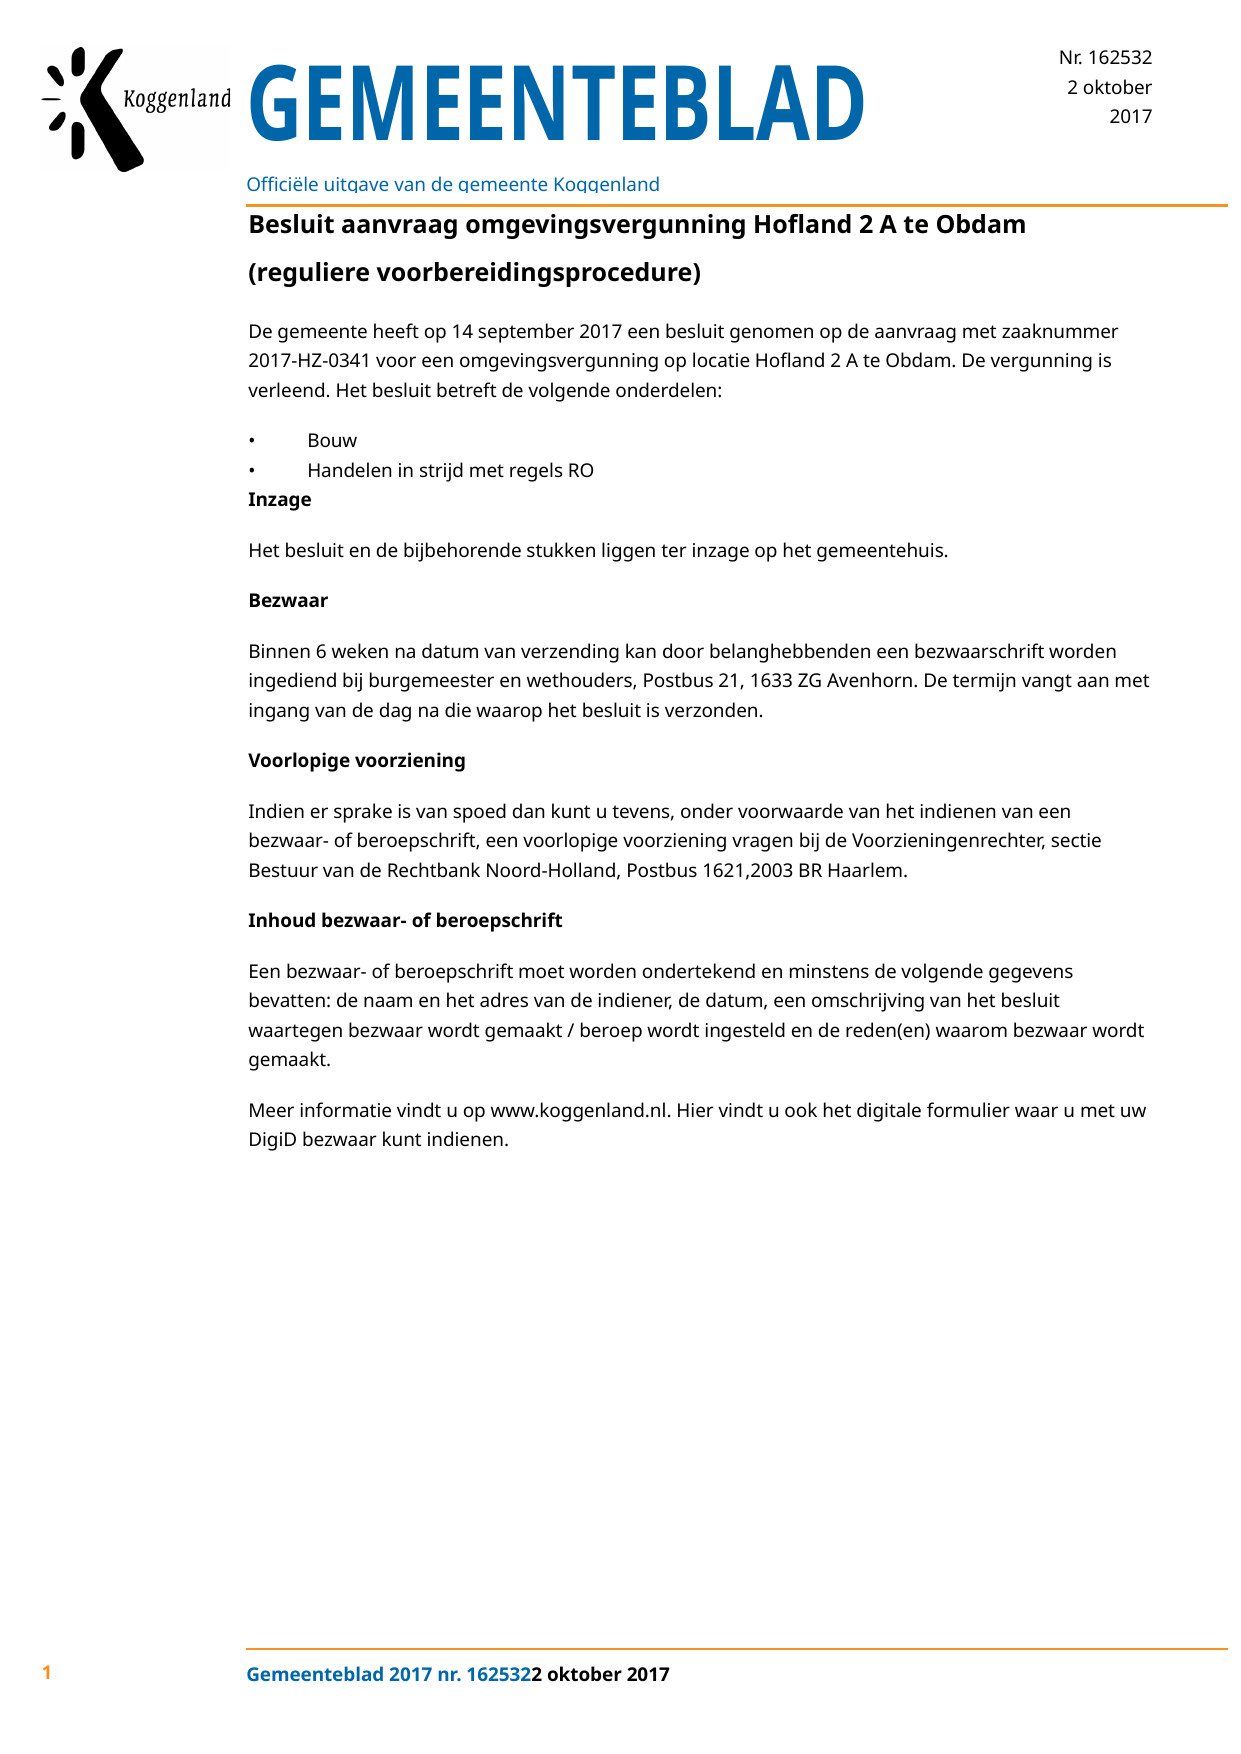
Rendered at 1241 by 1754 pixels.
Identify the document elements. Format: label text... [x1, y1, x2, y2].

text Inzage [248, 487, 1152, 512]
text Voorlopige voorziening [248, 747, 1152, 773]
text Het besluit en de bijbehorende stukken liggen ter inzage op het gemeentehuis. [248, 537, 1152, 563]
text Een bezwaar- of beroepschrift moet worden ondertekend en minstens de volgende gegevens bevatten: de naam en het adres van de indiener, de datum, een omschrijving van het besluit waartegen bezwaar wordt gemaakt / beroep wordt ingesteld en de reden(en) waarom bezwaar wordt gemaakt. [248, 958, 1152, 1072]
list Bouw [248, 427, 1152, 453]
text Bezwaar [248, 587, 1152, 613]
list Handelen in strijd met regels RO [248, 457, 1152, 483]
text Indien er sprake is van spoed dan kunt u tevens, onder voorwaarde van het indienen van een bezwaar- of beroepschrift, een voorlopige voorziening vragen bij de Voorzieningenrechter, sectie Bestuur van de Rechtbank Noord-Holland, Postbus 1621,2003 BR Haarlem. [248, 798, 1152, 883]
text Binnen 6 weken na datum van verzending kan door belanghebbenden een bezwaarschrift worden ingediend bij burgemeester en wethouders, Postbus 21, 1633 ZG Avenhorn. De termijn vangt aan met ingang van de dag na die waarop het besluit is verzonden. [248, 638, 1152, 723]
text De gemeente heeft op 14 september 2017 een besluit genomen op de aanvraag met zaaknummer 2017-HZ-0341 voor een omgevingsvergunning op locatie Hofland 2 A te Obdam. De vergunning is verleend. Het besluit betreft de volgende onderdelen: [248, 318, 1152, 403]
picture [41, 47, 231, 172]
text Inhoud bezwaar- of beroepschrift [248, 907, 1152, 933]
text Meer informatie vindt u op www.koggenland.nl. Hier vindt u ook het digitale formulier waar u met uw DigiD bezwaar kunt indienen. [248, 1097, 1152, 1152]
text Besluit aanvraag omgevingsvergunning Hofland 2 A te Obdam (reguliere voorbereidingsprocedure) [248, 207, 1152, 288]
